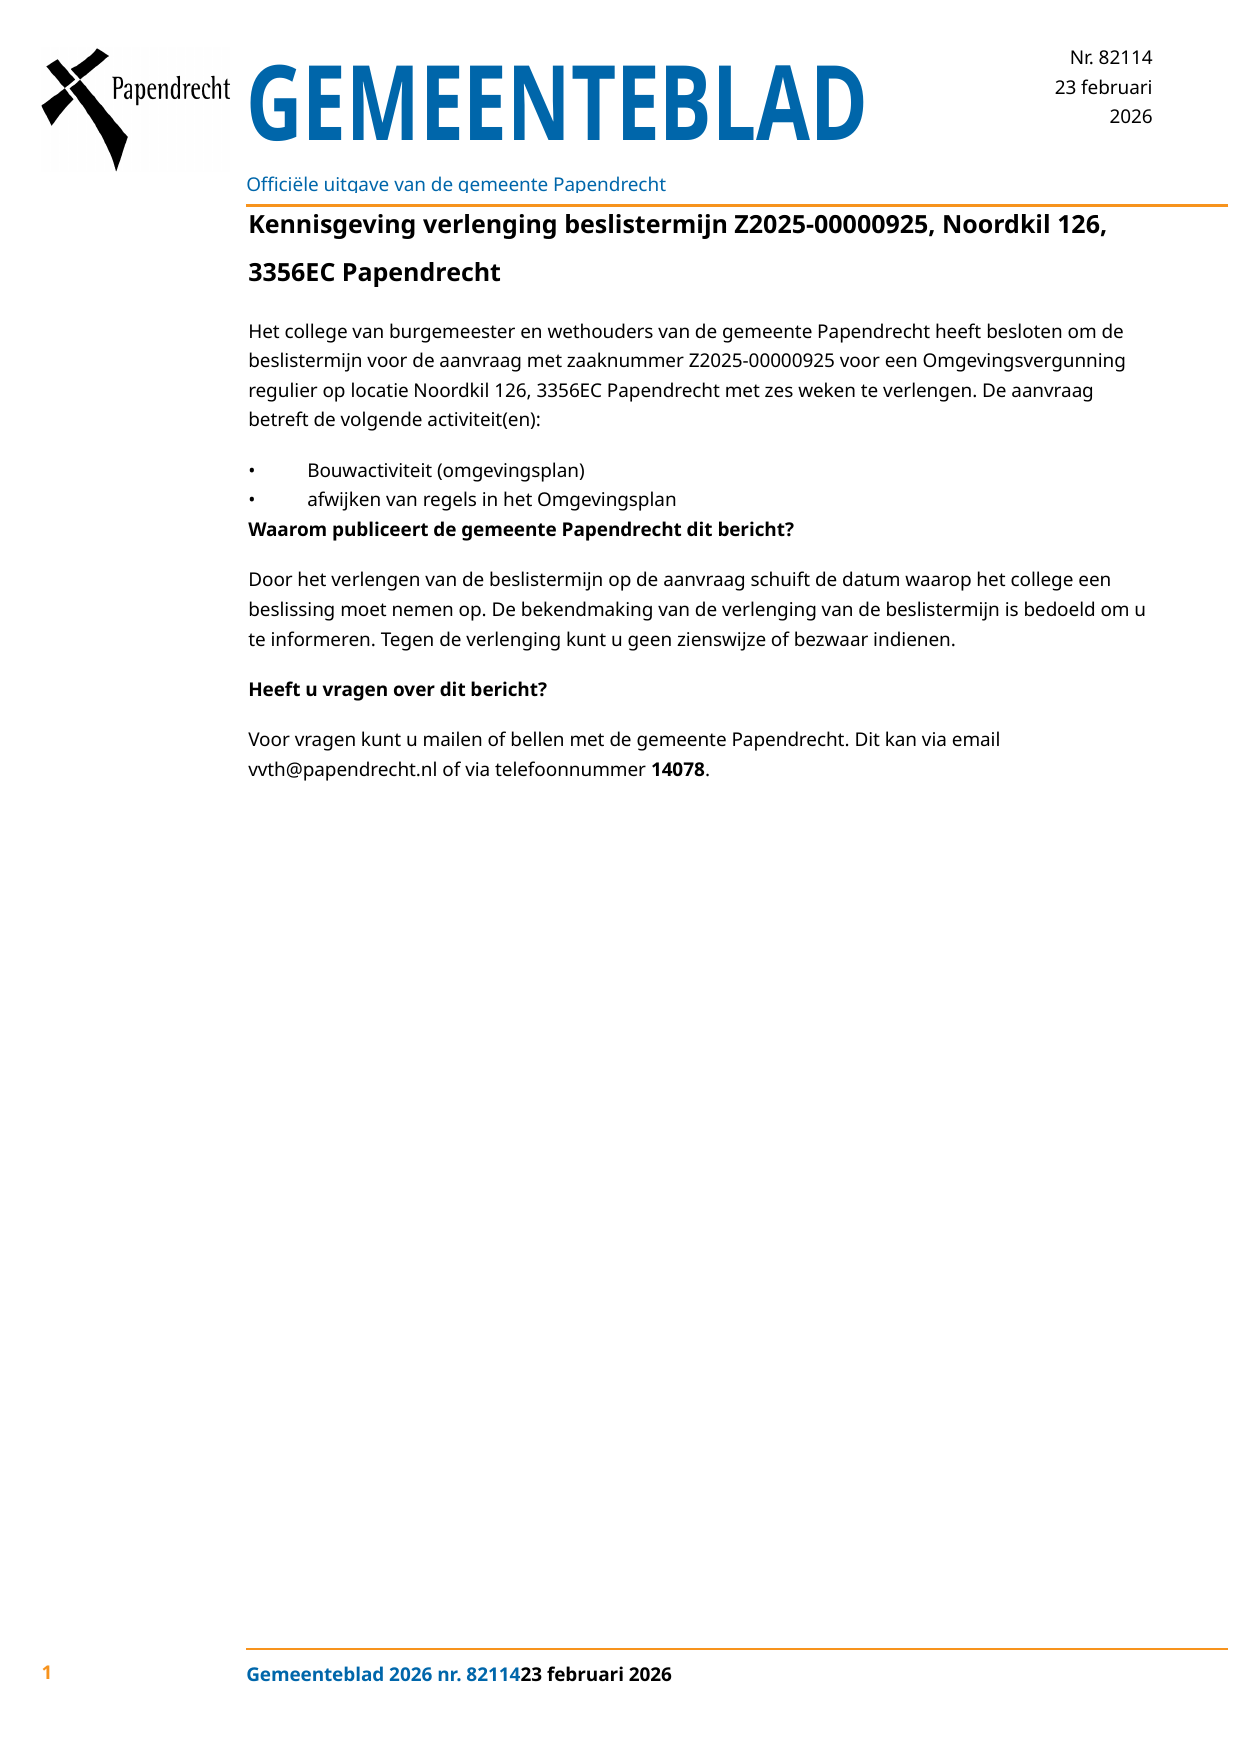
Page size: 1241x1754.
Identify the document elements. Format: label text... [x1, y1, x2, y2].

text Waarom publiceert de gemeente Papendrecht dit bericht? [248, 516, 1152, 542]
text Voor vragen kunt u mailen of bellen met de gemeente Papendrecht. Dit kan via email vvth@papendrecht.nl of via telefoonnummer 14078. [248, 727, 1152, 782]
list Bouwactiviteit (omgevingsplan) [248, 457, 1152, 483]
text Kennisgeving verlenging beslistermijn Z2025-00000925, Noordkil 126, 3356EC Papendrecht [248, 207, 1152, 288]
text Heeft u vragen over dit bericht? [248, 676, 1152, 702]
picture [41, 47, 231, 172]
text Het college van burgemeester en wethouders van de gemeente Papendrecht heeft besloten om de beslistermijn voor de aanvraag met zaaknummer Z2025-00000925 voor een Omgevingsvergunning regulier op locatie Noordkil 126, 3356EC Papendrecht met zes weken te verlengen. De aanvraag betreft de volgende activiteit(en): [248, 318, 1152, 432]
list afwijken van regels in het Omgevingsplan [248, 487, 1152, 512]
text Door het verlengen van de beslistermijn op de aanvraag schuift de datum waarop het college een beslissing moet nemen op. De bekendmaking van de verlenging van de beslistermijn is bedoeld om u te informeren. Tegen de verlenging kunt u geen zienswijze of bezwaar indienen. [248, 567, 1152, 652]
